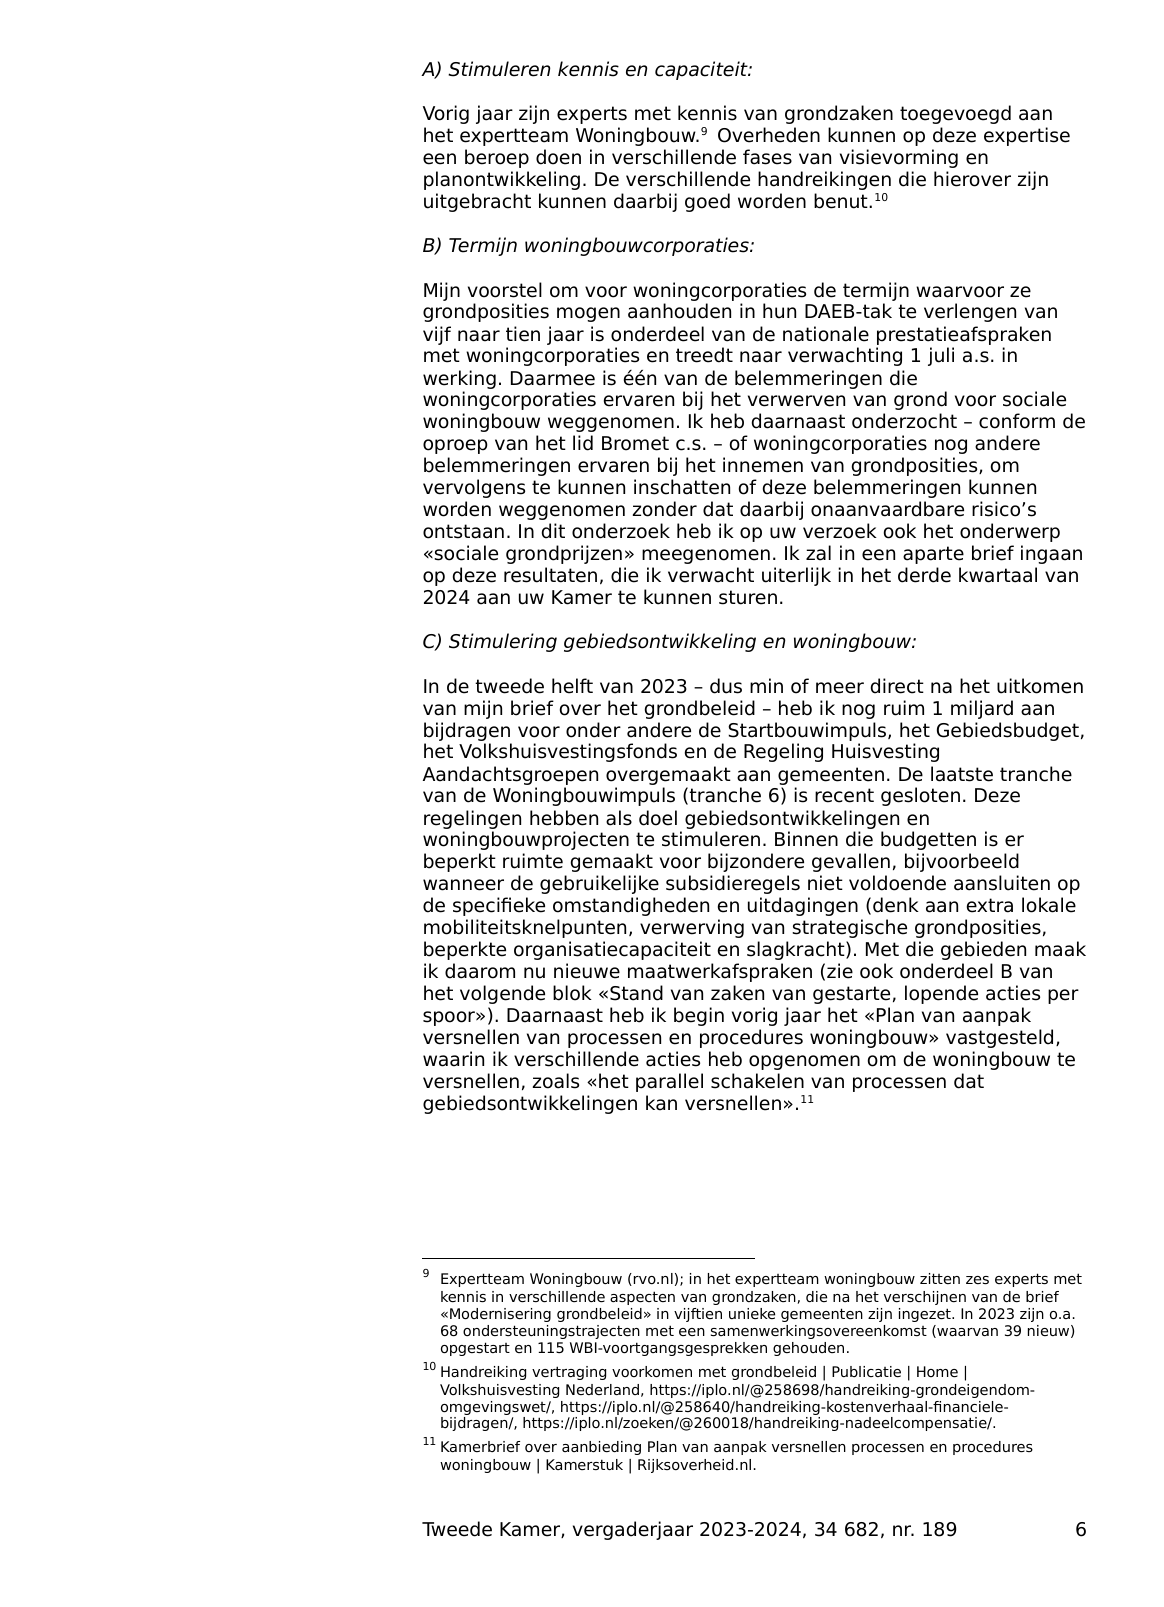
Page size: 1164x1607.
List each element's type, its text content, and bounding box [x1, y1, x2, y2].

text Handreiking vertraging voorkomen met grondbeleid | Publicatie | Home | Volkshuisvesting Nederland, https://iplo.nl/@258698/handreiking-grondeigendom-omgevingswet/, https://iplo.nl/@258640/handreiking-kostenverhaal-financiele-bijdragen/, https://iplo.nl/zoeken/@260018/handreiking-nadeelcompensatie/. [422, 1360, 1087, 1432]
text Expertteam Woningbouw (rvo.nl); in het expertteam woningbouw zitten zes experts met kennis in verschillende aspecten van grondzaken, die na het verschijnen van de brief «Modernisering grondbeleid» in vijftien unieke gemeenten zijn ingezet. In 2023 zijn o.a. 68 ondersteuningstrajecten met een samenwerkingsovereenkomst (waarvan 39 nieuw) opgestart en 115 WBI-voortgangsgesprekken gehouden. [422, 1267, 1087, 1357]
text Vorig jaar zijn experts met kennis van grondzaken toegevoegd aan het expertteam Woningbouw. Overheden kunnen op deze expertise een beroep doen in verschillende fases van visievorming en planontwikkeling. De verschillende handreikingen die hierover zijn uitgebracht kunnen daarbij goed worden benut. [422, 103, 1087, 213]
subtitle B) Termijn woningbouwcorporaties: [422, 235, 1087, 257]
text Mijn voorstel om voor woningcorporaties de termijn waarvoor ze grondposities mogen aanhouden in hun DAEB-tak te verlengen van vijf naar tien jaar is onderdeel van de nationale prestatieafspraken met woningcorporaties en treedt naar verwachting 1 juli a.s. in werking. Daarmee is één van de belemmeringen die woningcorporaties ervaren bij het verwerven van grond voor sociale woningbouw weggenomen. Ik heb daarnaast onderzocht – conform de oproep van het lid Bromet c.s. – of woningcorporaties nog andere belemmeringen ervaren bij het innemen van grondposities, om vervolgens te kunnen inschatten of deze belemmeringen kunnen worden weggenomen zonder dat daarbij onaanvaardbare risico’s ontstaan. In dit onderzoek heb ik op uw verzoek ook het onderwerp «sociale grondprijzen» meegenomen. Ik zal in een aparte brief ingaan op deze resultaten, die ik verwacht uiterlijk in het derde kwartaal van 2024 aan uw Kamer te kunnen sturen. [422, 279, 1087, 609]
subtitle C) Stimulering gebiedsontwikkeling en woningbouw: [422, 631, 1087, 653]
text Kamerbrief over aanbieding Plan van aanpak versnellen processen en procedures woningbouw | Kamerstuk | Rijksoverheid.nl. [422, 1435, 1087, 1474]
text In de tweede helft van 2023 – dus min of meer direct na het uitkomen van mijn brief over het grondbeleid – heb ik nog ruim 1 miljard aan bijdragen voor onder andere de Startbouwimpuls, het Gebiedsbudget, het Volkshuisvestingsfonds en de Regeling Huisvesting Aandachtsgroepen overgemaakt aan gemeenten. De laatste tranche van de Woningbouwimpuls (tranche 6) is recent gesloten. Deze regelingen hebben als doel gebiedsontwikkelingen en woningbouwprojecten te stimuleren. Binnen die budgetten is er beperkt ruimte gemaakt voor bijzondere gevallen, bijvoorbeeld wanneer de gebruikelijke subsidieregels niet voldoende aansluiten op de specifieke omstandigheden en uitdagingen (denk aan extra lokale mobiliteitsknelpunten, verwerving van strategische grondposities, beperkte organisatiecapaciteit en slagkracht). Met die gebieden maak ik daarom nu nieuwe maatwerkafspraken (zie ook onderdeel B van het volgende blok «Stand van zaken van gestarte, lopende acties per spoor»). Daarnaast heb ik begin vorig jaar het «Plan van aanpak versnellen van processen en procedures woningbouw» vastgesteld, waarin ik verschillende acties heb opgenomen om de woningbouw te versnellen, zoals «het parallel schakelen van processen dat gebiedsontwikkelingen kan versnellen». [422, 676, 1087, 1115]
subtitle A) Stimuleren kennis en capaciteit: [422, 59, 1087, 81]
